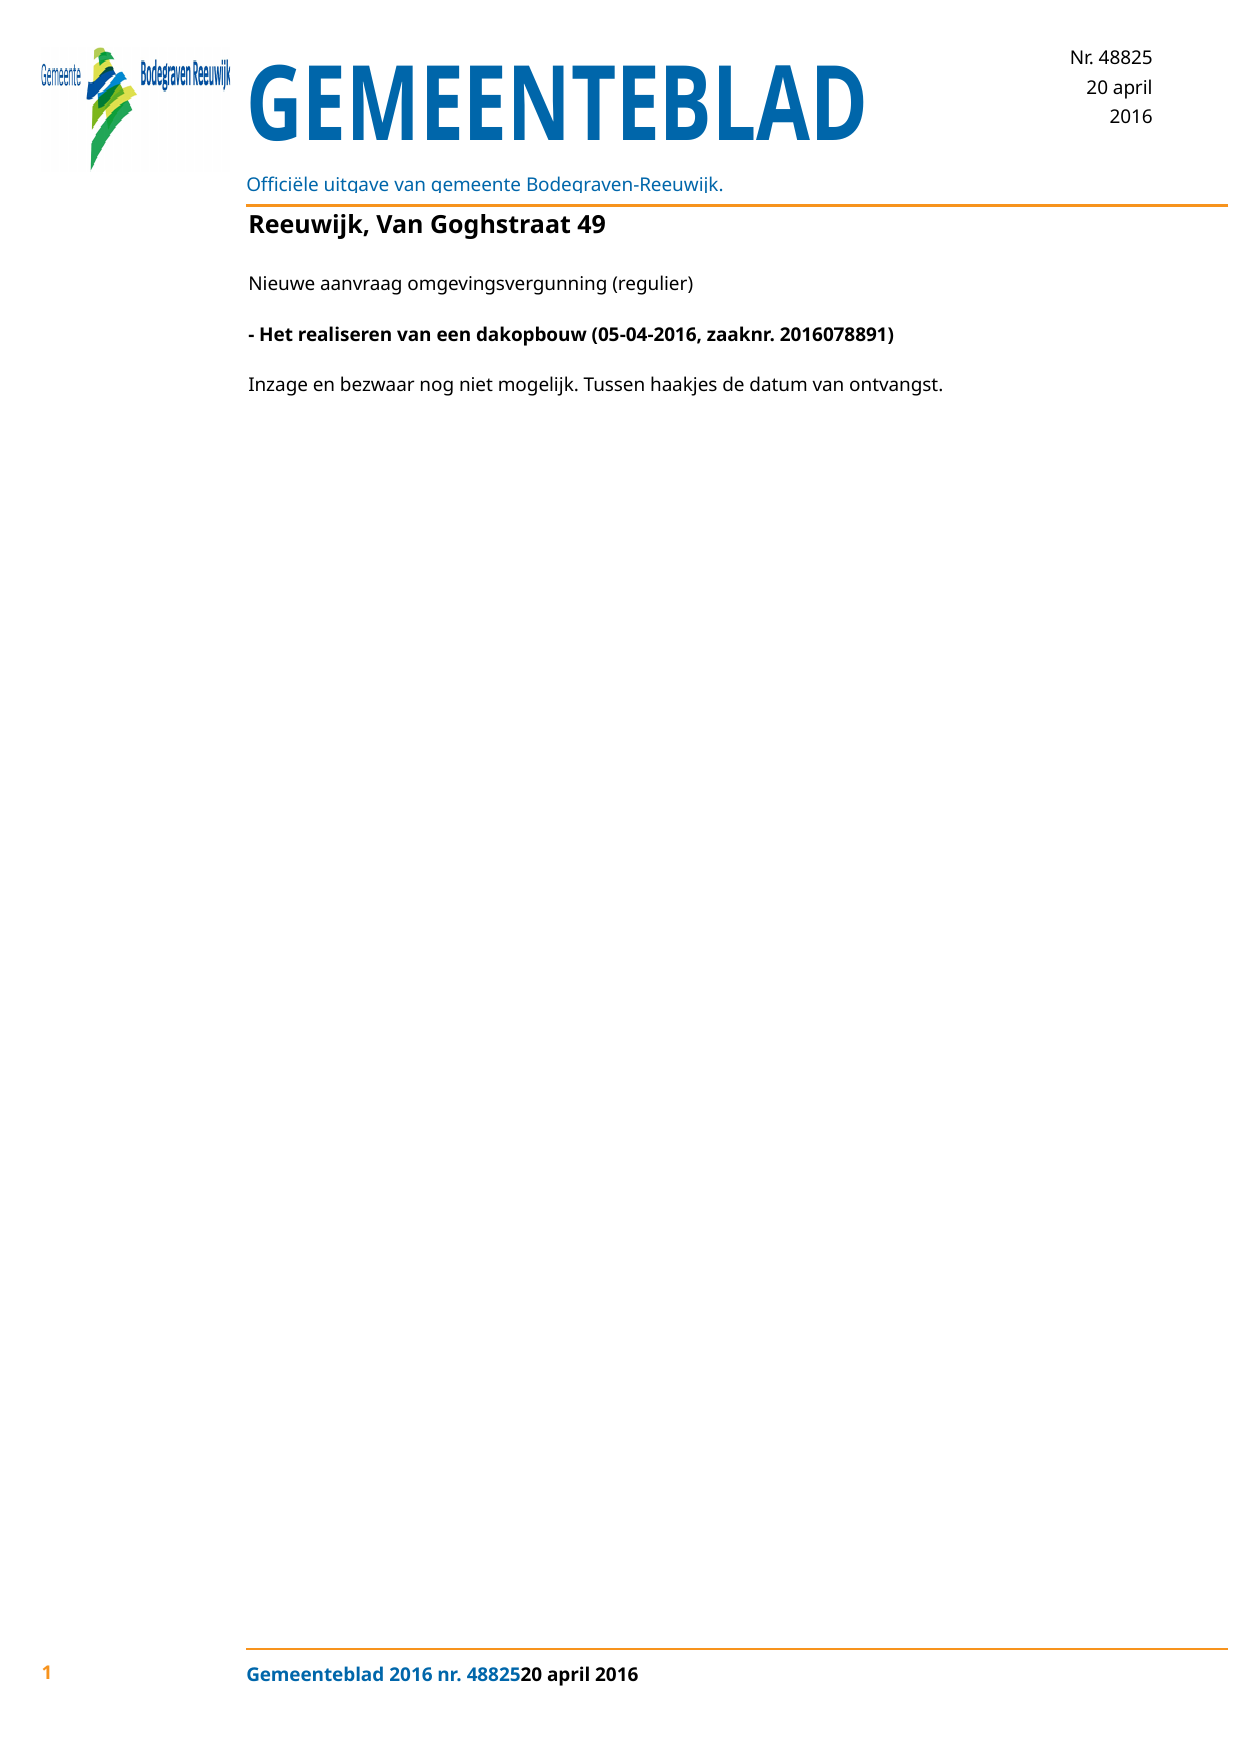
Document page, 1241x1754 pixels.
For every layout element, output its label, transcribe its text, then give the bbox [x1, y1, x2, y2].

text Inzage en bezwaar nog niet mogelijk. Tussen haakjes de datum van ontvangst. [248, 371, 1152, 397]
picture [41, 47, 231, 172]
text - Het realiseren van een dakopbouw (05‑04‑2016, zaaknr. 2016078891) [248, 321, 1152, 346]
text Nieuwe aanvraag omgevingsvergunning (regulier) [248, 270, 1152, 296]
text Reeuwijk, Van Goghstraat 49 [248, 207, 1152, 241]
